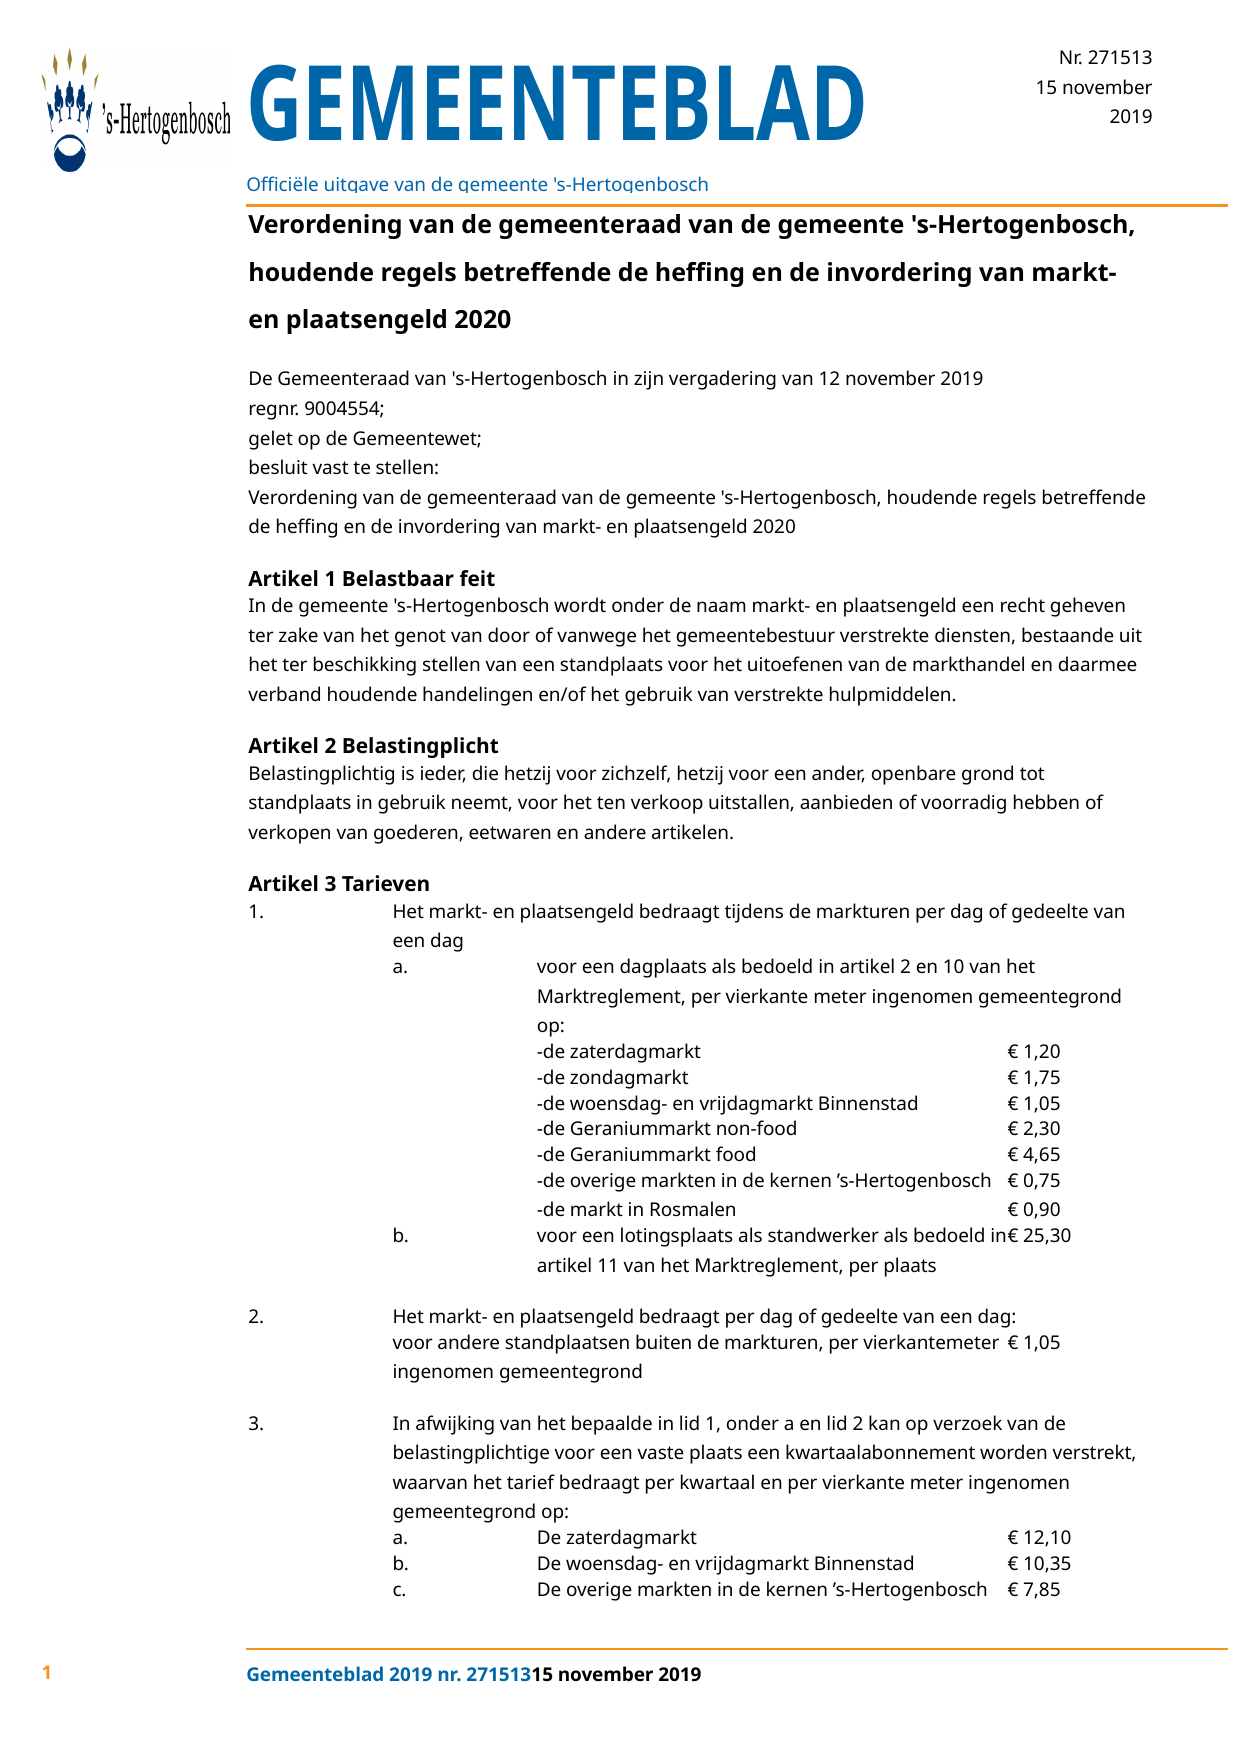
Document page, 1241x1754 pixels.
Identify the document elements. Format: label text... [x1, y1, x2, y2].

table_cell € 0,75 € 0,90 [1007, 1167, 1152, 1222]
table_cell [248, 1329, 392, 1384]
text besluit vast te stellen: [248, 454, 1152, 480]
table_cell € 1,75 [1007, 1064, 1152, 1090]
table_cell [248, 1090, 392, 1115]
text gelet op de Gemeentewet; [248, 425, 1152, 450]
text Artikel 3 Tarieven [248, 869, 1152, 898]
table_cell [392, 1167, 537, 1222]
table_cell [248, 953, 392, 1038]
table_cell [248, 1576, 392, 1602]
table_cell De woensdag- en vrijdagmarkt Binnenstad [537, 1550, 1007, 1576]
table_cell voor een dagplaats als bedoeld in artikel 2 en 10 van het Marktreglement, per vierkante meter ingenomen gemeentegrond op: [537, 953, 1152, 1038]
table_cell In afwijking van het bepaalde in lid 1, onder a en lid 2 kan op verzoek van de belastingplichtige voor een vaste plaats een kwartaalabonnement worden verstrekt, waarvan het tarief bedraagt per kwartaal en per vierkante meter ingenomen gemeentegrond op: [392, 1410, 1152, 1524]
table_cell € 7,85 [1007, 1576, 1152, 1602]
table_cell a. [392, 1525, 537, 1550]
text Artikel 1 Belastbaar feit [248, 564, 1152, 592]
table_cell -de zaterdagmarkt [537, 1038, 1007, 1064]
text Verordening van de gemeenteraad van de gemeente 's-Hertogenbosch, houdende regels betreffende de heffing en de invordering van markt- en plaatsengeld 2020 [248, 207, 1152, 336]
table_cell [392, 1038, 537, 1064]
picture [41, 47, 231, 172]
table_cell 3. [248, 1410, 392, 1524]
table_cell [248, 1525, 392, 1550]
table_cell -de woensdag- en vrijdagmarkt Binnenstad [537, 1090, 1007, 1115]
table_cell [392, 1278, 537, 1303]
text regnr. 9004554; [248, 395, 1152, 421]
table_cell c. [392, 1576, 537, 1602]
table_cell [248, 1115, 392, 1141]
table_cell voor een lotingsplaats als standwerker als bedoeld in artikel 11 van het Marktreglement, per plaats [537, 1222, 1007, 1277]
table_cell [392, 1141, 537, 1167]
table_cell € 1,20 [1007, 1038, 1152, 1064]
table_cell € 10,35 [1007, 1550, 1152, 1576]
table_cell [392, 1115, 537, 1141]
table_cell [248, 1167, 392, 1222]
table_cell -de Geraniummarkt non-food [537, 1115, 1007, 1141]
table_cell [392, 1090, 537, 1115]
table_cell De zaterdagmarkt [537, 1525, 1007, 1550]
table_cell [392, 1384, 537, 1410]
table_cell -de Geraniummarkt food [537, 1141, 1007, 1167]
text De Gemeenteraad van 's-Hertogenbosch in zijn vergadering van 12 november 2019 [248, 366, 1152, 391]
table_cell [248, 1278, 392, 1303]
table_header 1. [248, 898, 392, 953]
text In de gemeente 's-Hertogenbosch wordt onder de naam markt- en plaatsengeld een recht geheven ter zake van het genot van door of vanwege het gemeentebestuur verstrekte diensten, bestaande uit het ter beschikking stellen van een standplaats voor het uitoefenen van de markthandel en daarmee verband houdende handelingen en/of het gebruik van verstrekte hulpmiddelen. [248, 592, 1152, 707]
table_cell € 1,05 [1007, 1090, 1152, 1115]
table_cell € 4,65 [1007, 1141, 1152, 1167]
table_cell b. [392, 1222, 537, 1277]
table_cell [248, 1064, 392, 1090]
text Verordening van de gemeenteraad van de gemeente 's-Hertogenbosch, houdende regels betreffende de heffing en de invordering van markt- en plaatsengeld 2020 [248, 484, 1152, 539]
table_cell € 12,10 [1007, 1525, 1152, 1550]
table_cell Het markt- en plaatsengeld bedraagt per dag of gedeelte van een dag: [392, 1303, 1152, 1329]
table_cell b. [392, 1550, 537, 1576]
table_cell -de overige markten in de kernen ’s-Hertogenbosch -de markt in Rosmalen [537, 1167, 1007, 1222]
table_cell € 1,05 [1007, 1329, 1152, 1384]
table_cell [248, 1141, 392, 1167]
table_cell [1007, 1384, 1152, 1410]
table_cell € 2,30 [1007, 1115, 1152, 1141]
table_cell De overige markten in de kernen ’s-Hertogenbosch [537, 1576, 1007, 1602]
table_cell [537, 1278, 1007, 1303]
table_cell 2. [248, 1303, 392, 1329]
table_header Het markt- en plaatsengeld bedraagt tijdens de markturen per dag of gedeelte van een dag [392, 898, 1152, 953]
table_cell voor andere standplaatsen buiten de markturen, per vierkantemeter ingenomen gemeentegrond [392, 1329, 1007, 1384]
table_cell [392, 1064, 537, 1090]
table_cell a. [392, 953, 537, 1038]
table_cell € 25,30 [1007, 1222, 1152, 1277]
table_cell [248, 1384, 392, 1410]
table_cell [537, 1384, 1007, 1410]
table_cell [1007, 1278, 1152, 1303]
table_cell [248, 1038, 392, 1064]
table_cell [248, 1550, 392, 1576]
text Artikel 2 Belastingplicht [248, 731, 1152, 760]
table_cell -de zondagmarkt [537, 1064, 1007, 1090]
table_cell [248, 1222, 392, 1277]
text Belastingplichtig is ieder, die hetzij voor zichzelf, hetzij voor een ander, openbare grond tot standplaats in gebruik neemt, voor het ten verkoop uitstallen, aanbieden of voorradig hebben of verkopen van goederen, eetwaren en andere artikelen. [248, 760, 1152, 845]
